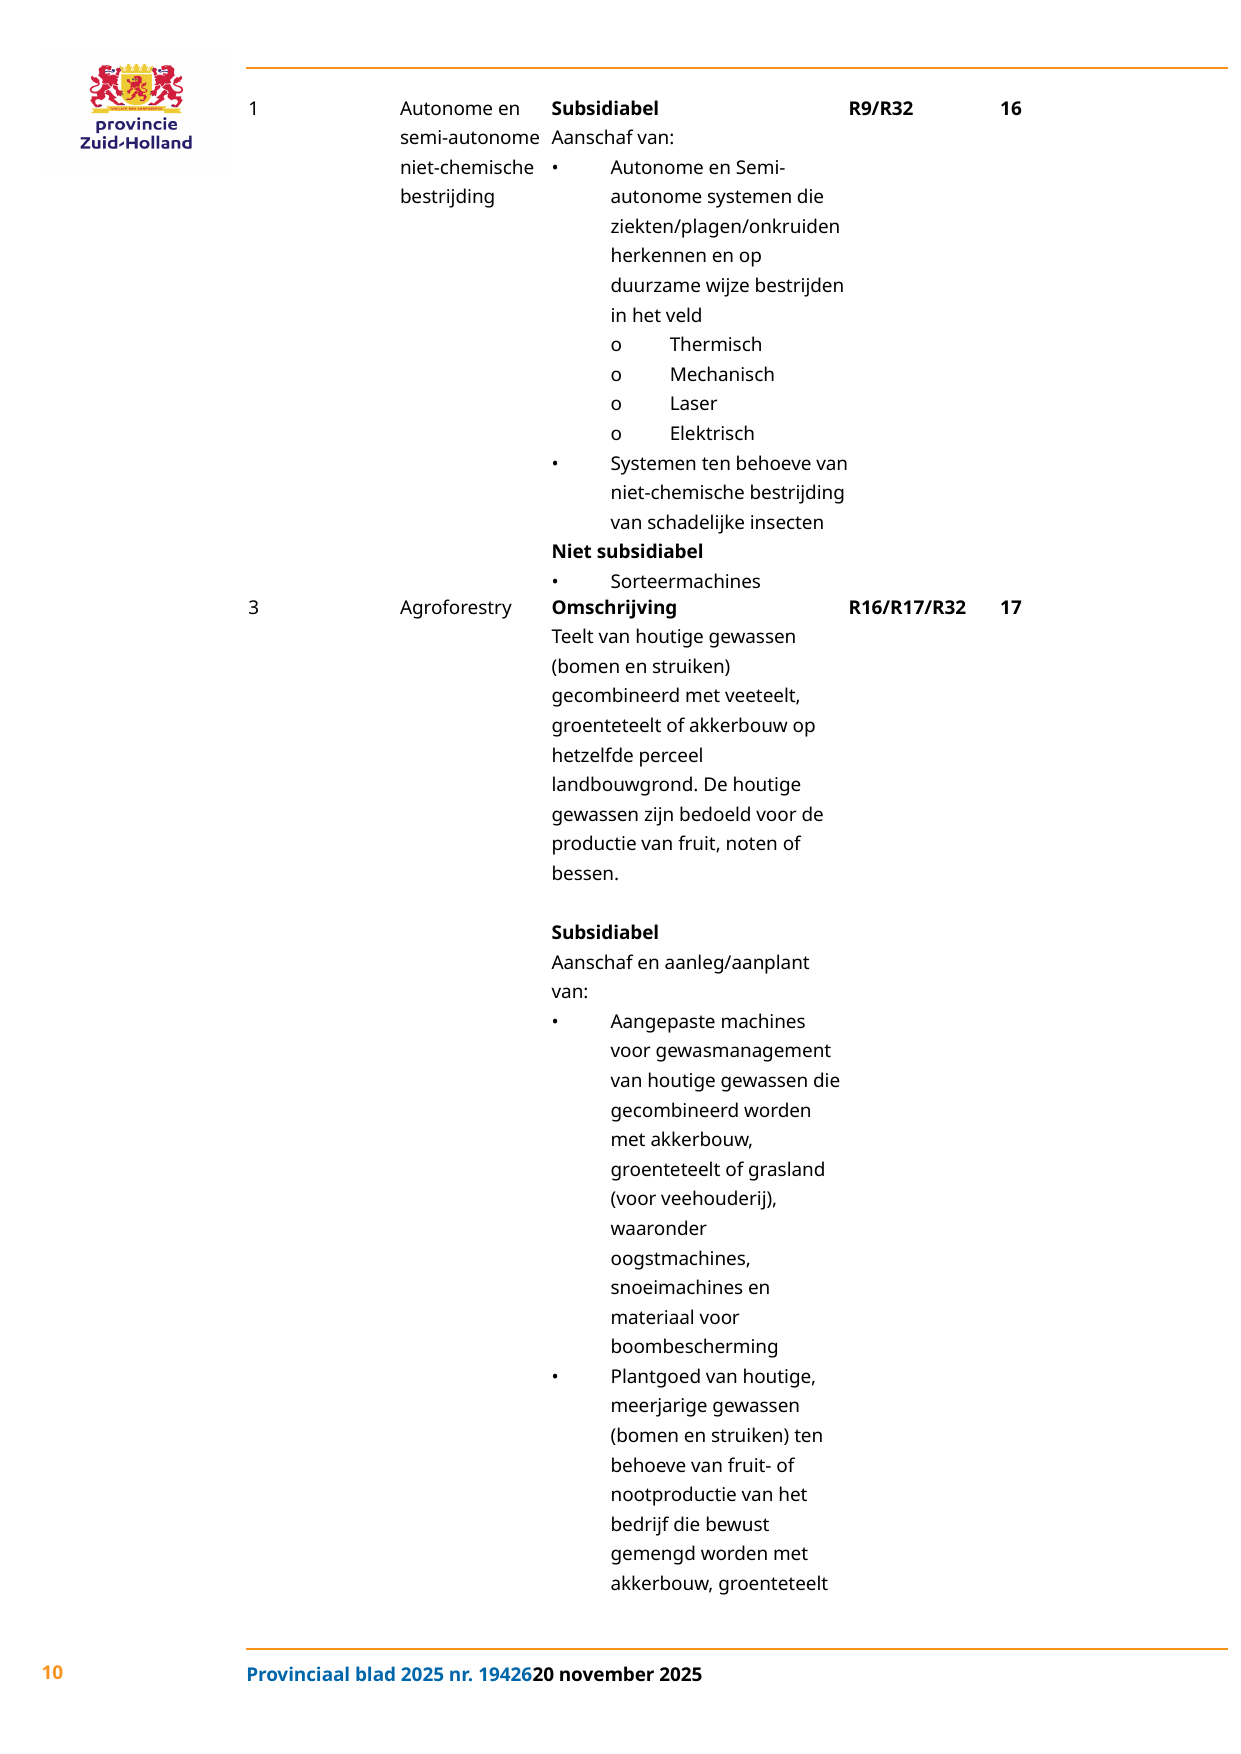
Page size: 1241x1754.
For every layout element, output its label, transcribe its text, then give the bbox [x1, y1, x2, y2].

picture [41, 47, 231, 172]
table_cell 3 [248, 594, 400, 1596]
table_cell Subsidiabel Aanschaf van: Autonome en Semi-autonome systemen die ziekten/plagen/onkruiden herkennen en op duurzame wijze bestrijden in het veld Thermisch Mechanisch Laser Elektrisch Systemen ten behoeve van niet-chemische bestrijding van schadelijke insecten Niet subsidiabel Sorteermachines [551, 95, 848, 594]
table_cell Omschrijving Teelt van houtige gewassen (bomen en struiken) gecombineerd met veeteelt, groenteteelt of akkerbouw op hetzelfde perceel landbouwgrond. De houtige gewassen zijn bedoeld voor de productie van fruit, noten of bessen. Subsidiabel Aanschaf en aanleg/aanplant van: Aangepaste machines voor gewasmanagement van houtige gewassen die gecombineerd worden met akkerbouw, groenteteelt of grasland (voor veehouderij), waaronder oogstmachines, snoeimachines en materiaal voor boombescherming Plantgoed van houtige, meerjarige gewassen (bomen en struiken) ten behoeve van fruit- of nootproductie van het bedrijf die bewust gemengd worden met akkerbouw, groenteteelt [551, 594, 848, 1596]
table_cell 1 [248, 95, 400, 594]
table_cell 17 [1000, 594, 1152, 1596]
table_cell R16/R17/R32 [848, 594, 1000, 1596]
table_cell 16 [1000, 95, 1152, 594]
table_cell R9/R32 [848, 95, 1000, 594]
table_cell Agroforestry [400, 594, 551, 1596]
table_cell Autonome en semi-autonome niet-chemische bestrijding [400, 95, 551, 594]
